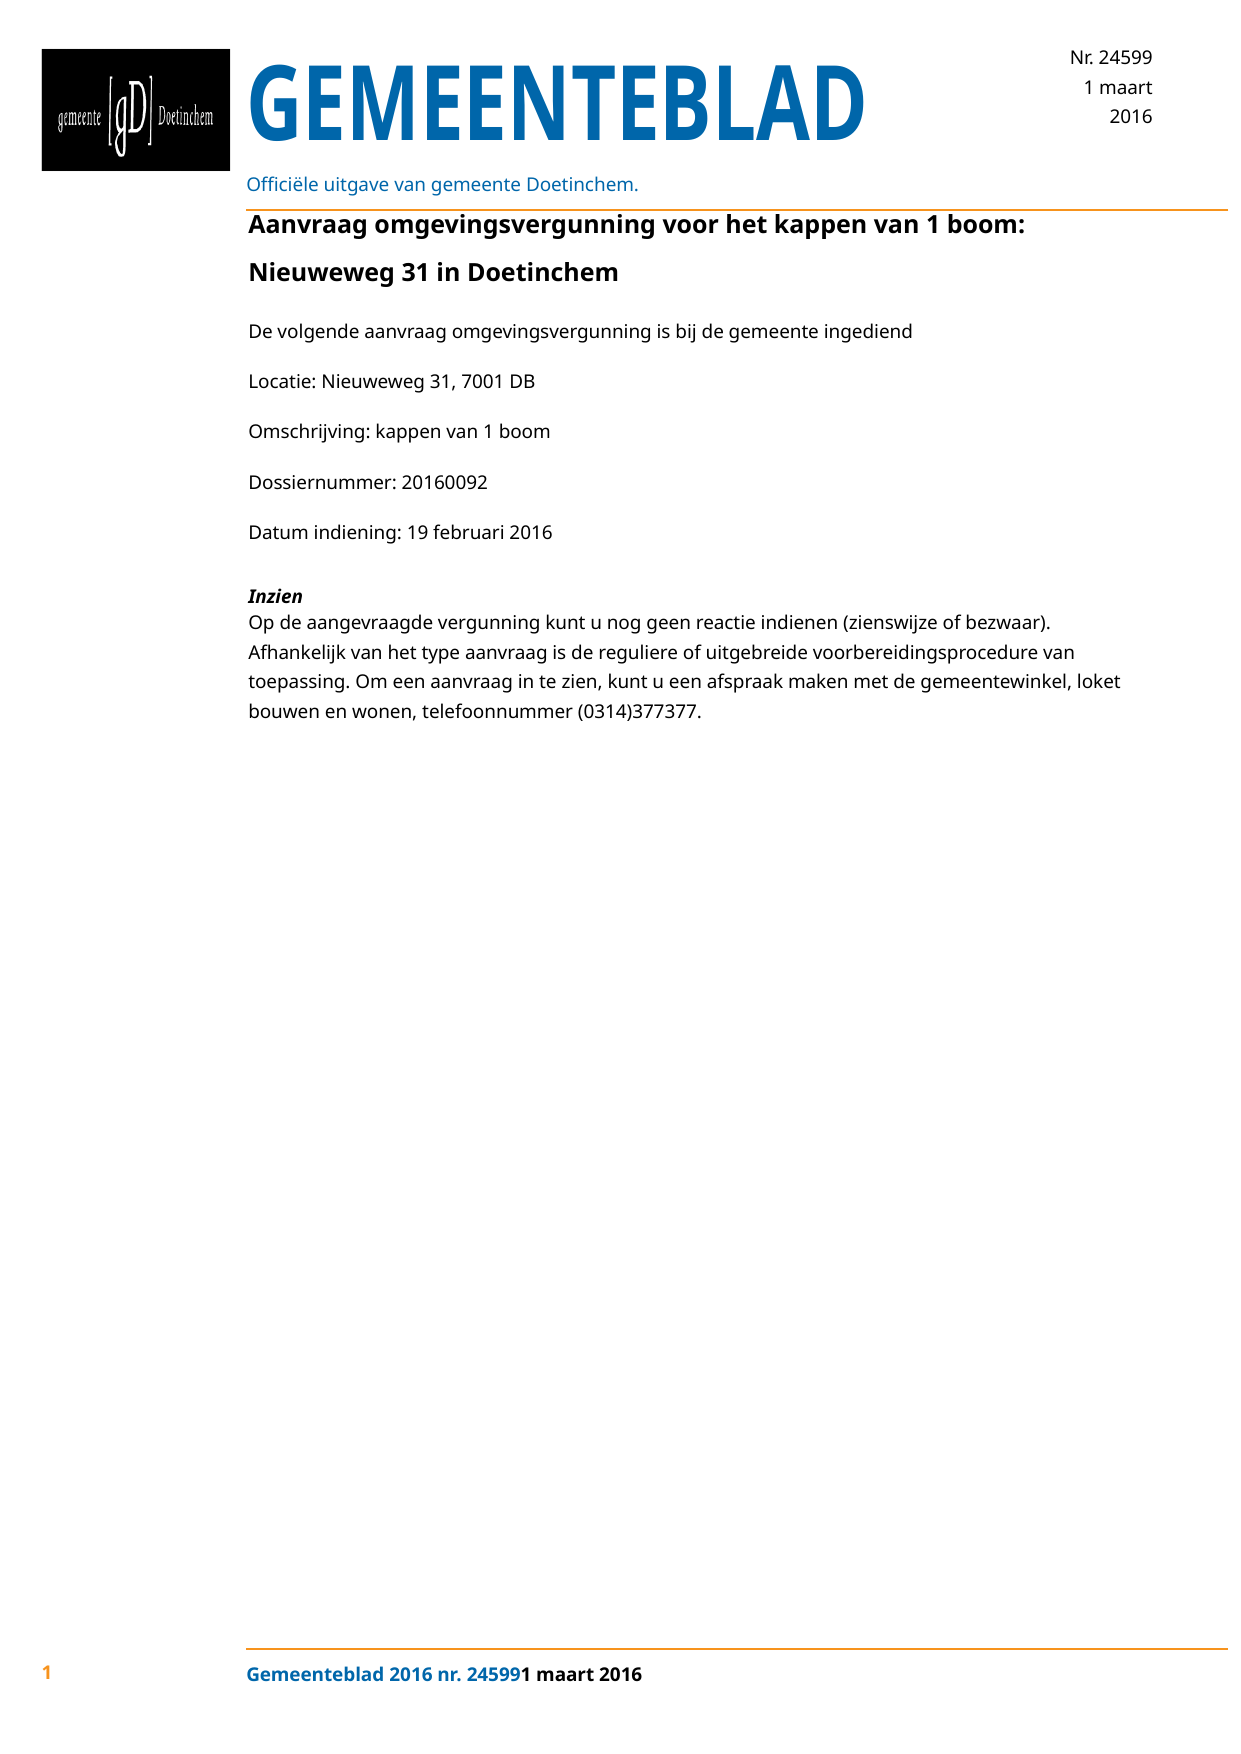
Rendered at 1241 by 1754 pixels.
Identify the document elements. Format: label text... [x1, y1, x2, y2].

text Aanvraag omgevingsvergunning voor het kappen van 1 boom: Nieuweweg 31 in Doetinchem [248, 211, 1152, 288]
text Locatie: Nieuweweg 31, 7001 DB [248, 368, 1152, 394]
picture [41, 47, 231, 172]
text Datum indiening: 19 februari 2016 [248, 519, 1152, 545]
text Dossiernummer: 20160092 [248, 469, 1152, 495]
text Omschrijving: kappen van 1 boom [248, 419, 1152, 444]
text De volgende aanvraag omgevingsvergunning is bij de gemeente ingediend [248, 318, 1152, 344]
text Op de aangevraagde vergunning kunt u nog geen reactie indienen (zienswijze of bezwaar). Afhankelijk van het type aanvraag is de reguliere of uitgebreide voorbereidingsprocedure van toepassing. Om een aanvraag in te zien, kunt u een afspraak maken met de gemeentewinkel, loket bouwen en wonen, telefoonnummer (0314)377377. [248, 609, 1152, 724]
text Inzien [248, 583, 1152, 609]
